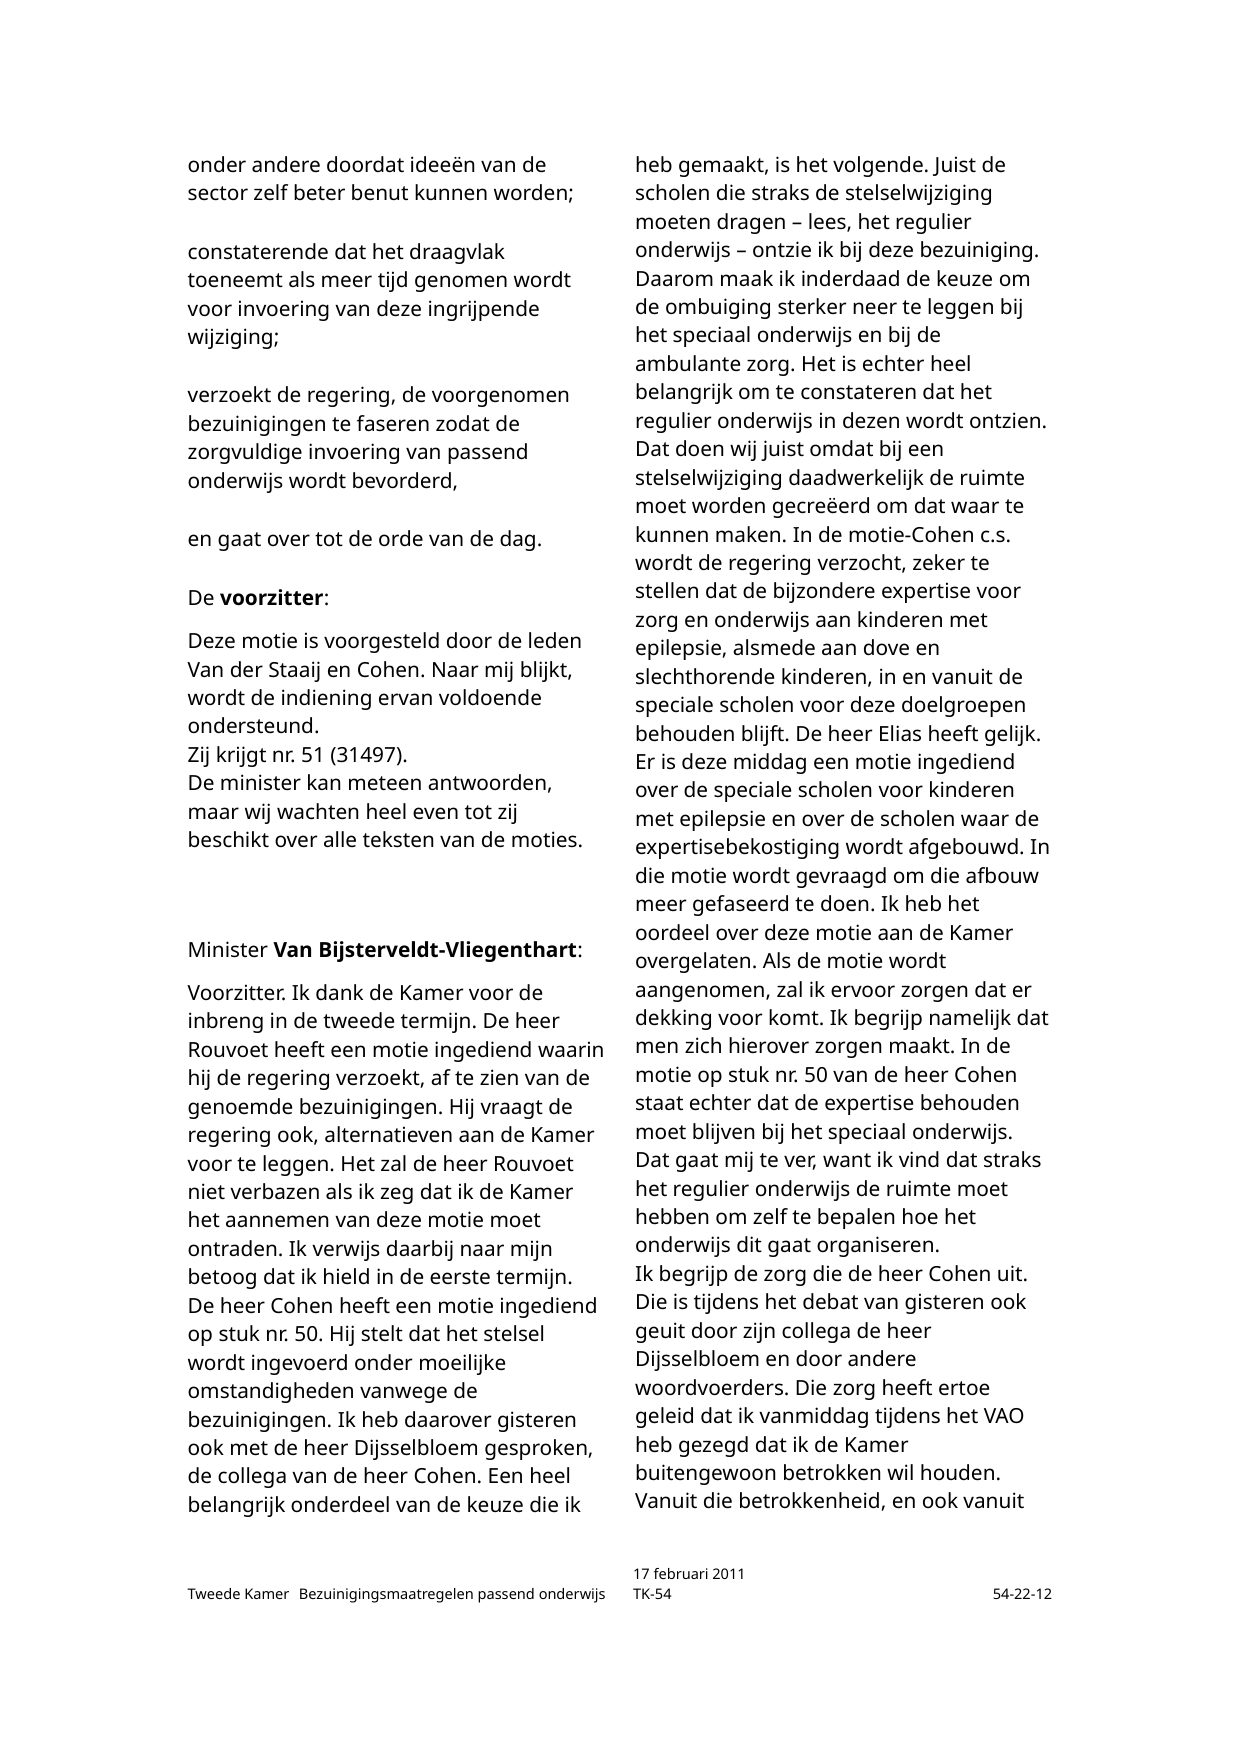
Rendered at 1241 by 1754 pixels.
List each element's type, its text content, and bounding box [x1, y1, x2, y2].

text De voorzitter: [187, 583, 605, 611]
text Voorzitter. Ik dank de Kamer voor de inbreng in de tweede termijn. De heer Rouvoet heeft een motie ingediend waarin hij de regering verzoekt, af te zien van de genoemde bezuinigingen. Hij vraagt de regering ook, alternatieven aan de Kamer voor te leggen. Het zal de heer Rouvoet niet verbazen als ik zeg dat ik de Kamer het aannemen van deze motie moet ontraden. Ik verwijs daarbij naar mijn betoog dat ik hield in de eerste termijn. [187, 978, 605, 1291]
text onder andere doordat ideeën van de sector zelf beter benut kunnen worden; [187, 150, 605, 207]
text Zij krijgt nr. 51 (31497). [187, 740, 605, 768]
text De minister kan meteen antwoorden, maar wij wachten heel even tot zij beschikt over alle teksten van de moties. [187, 768, 605, 854]
text constaterende dat het draagvlak toeneemt als meer tijd genomen wordt voor invoering van deze ingrijpende wijziging; [187, 237, 605, 351]
text en gaat over tot de orde van de dag. [187, 524, 605, 553]
text verzoekt de regering, de voorgenomen bezuinigingen te faseren zodat de zorgvuldige invoering van passend onderwijs wordt bevorderd, [187, 381, 605, 494]
text heb gemaakt, is het volgende. Juist de scholen die straks de stelselwijziging moeten dragen – lees, het regulier onderwijs – ontzie ik bij deze bezuiniging. Daarom maak ik inderdaad de keuze om de ombuiging sterker neer te leggen bij het speciaal onderwijs en bij de ambulante zorg. Het is echter heel belangrijk om te constateren dat het regulier onderwijs in dezen wordt ontzien. Dat doen wij juist omdat bij een stelselwijziging daadwerkelijk de ruimte moet worden gecreëerd om dat waar te kunnen maken. In de motie-Cohen c.s. wordt de regering verzocht, zeker te stellen dat de bijzondere expertise voor zorg en onderwijs aan kinderen met epilepsie, alsmede aan dove en slechthorende kinderen, in en vanuit de speciale scholen voor deze doelgroepen behouden blijft. De heer Elias heeft gelijk. Er is deze middag een motie ingediend over de speciale scholen voor kinderen met epilepsie en over de scholen waar de expertisebekostiging wordt afgebouwd. In die motie wordt gevraagd om die afbouw meer gefaseerd te doen. Ik heb het oordeel over deze motie aan de Kamer overgelaten. Als de motie wordt aangenomen, zal ik ervoor zorgen dat er dekking voor komt. Ik begrijp namelijk dat men zich hierover zorgen maakt. In de motie op stuk nr. 50 van de heer Cohen staat echter dat de expertise behouden moet blijven bij het speciaal onderwijs. Dat gaat mij te ver, want ik vind dat straks het regulier onderwijs de ruimte moet hebben om zelf te bepalen hoe het onderwijs dit gaat organiseren. [635, 150, 1053, 1259]
text Minister Van Bijsterveldt-Vliegenthart: [187, 935, 605, 963]
text Deze motie is voorgesteld door de leden Van der Staaij en Cohen. Naar mij blijkt, wordt de indiening ervan voldoende ondersteund. [187, 626, 605, 740]
text De heer Cohen heeft een motie ingediend op stuk nr. 50. Hij stelt dat het stelsel wordt ingevoerd onder moeilijke omstandigheden vanwege de bezuinigingen. Ik heb daarover gisteren ook met de heer Dijsselbloem gesproken, de collega van de heer Cohen. Een heel belangrijk onderdeel van de keuze die ik [187, 1291, 605, 1518]
text  [187, 884, 605, 912]
text Ik begrijp de zorg die de heer Cohen uit. Die is tijdens het debat van gisteren ook geuit door zijn collega de heer Dijsselbloem en door andere woordvoerders. Die zorg heeft ertoe geleid dat ik vanmiddag tijdens het VAO heb gezegd dat ik de Kamer buitengewoon betrokken wil houden. Vanuit die betrokkenheid, en ook vanuit [635, 1259, 1053, 1515]
